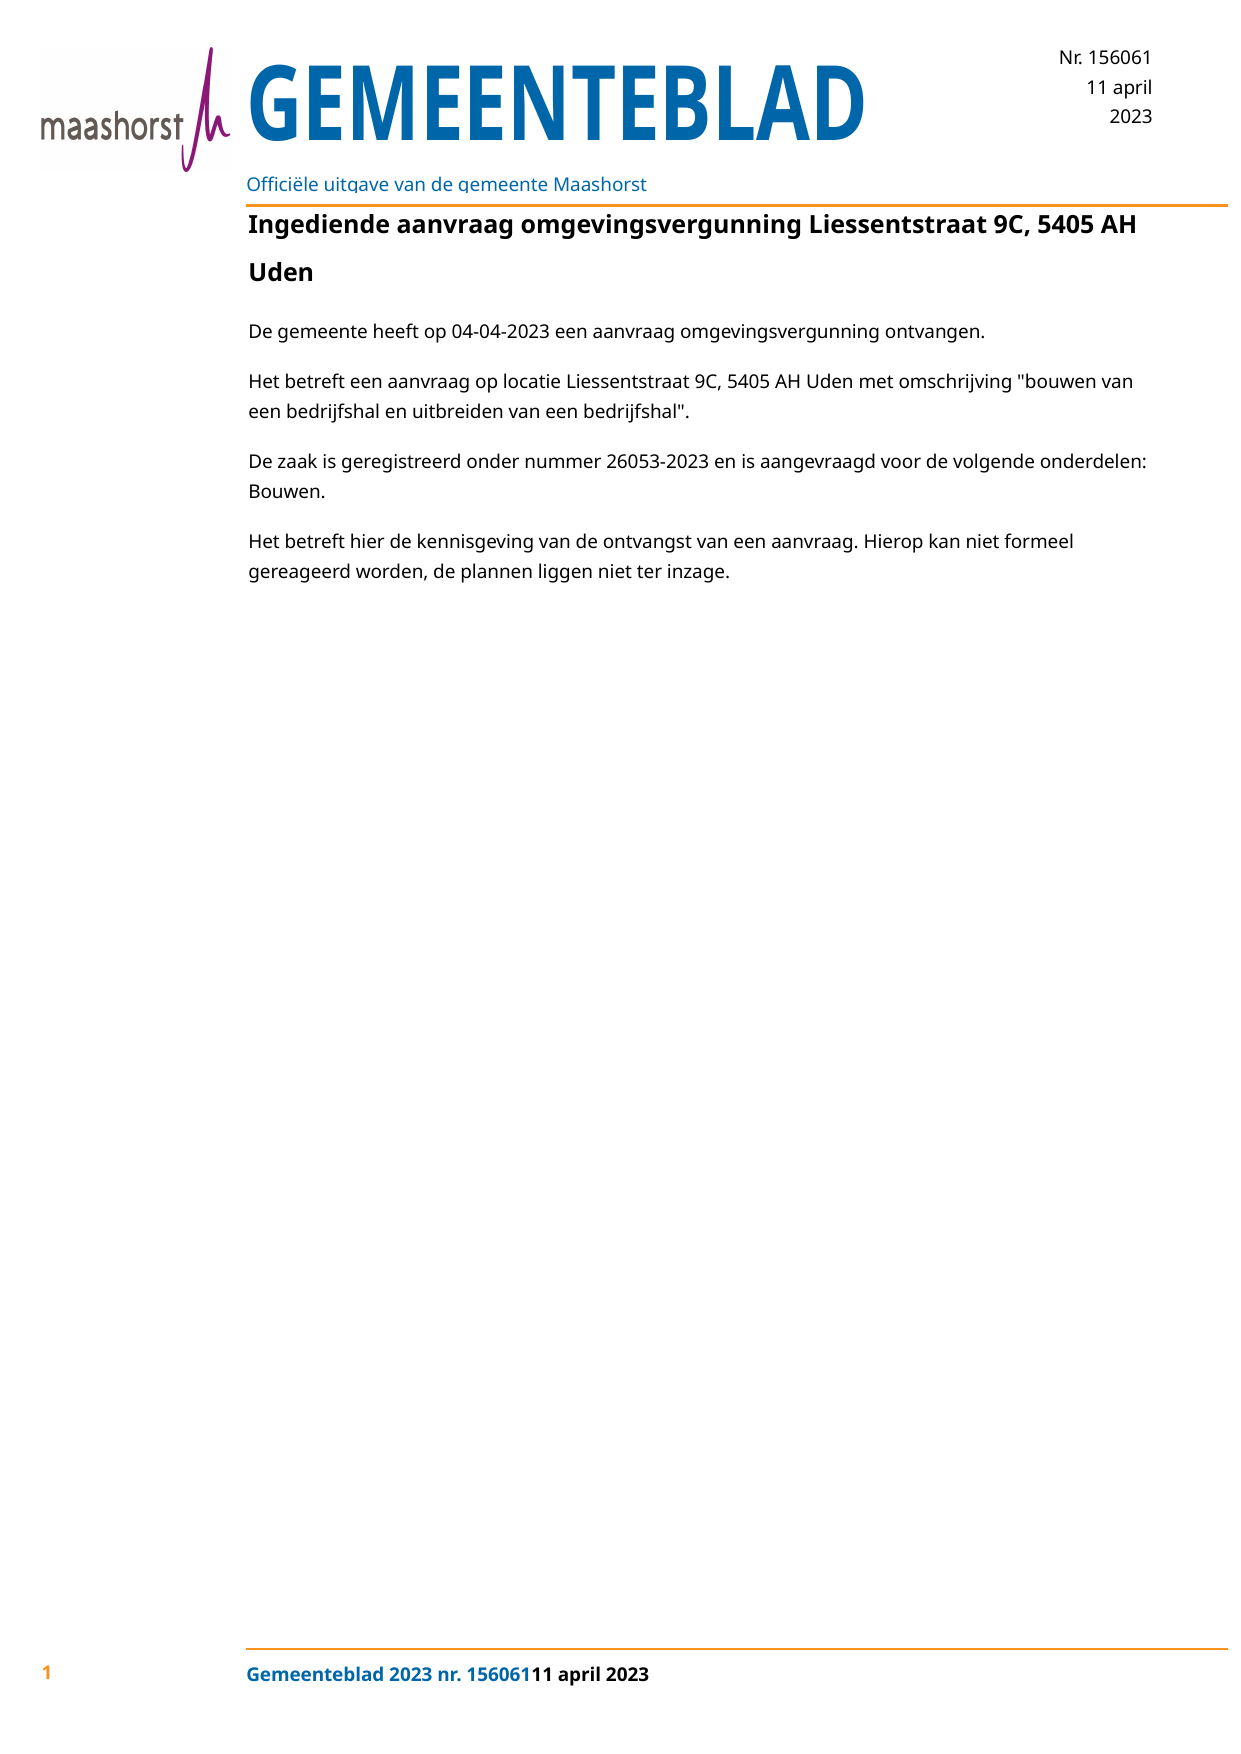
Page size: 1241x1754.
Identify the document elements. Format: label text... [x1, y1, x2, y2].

text De gemeente heeft op 04-04-2023 een aanvraag omgevingsvergunning ontvangen. [248, 318, 1152, 344]
text Ingediende aanvraag omgevingsvergunning Liessentstraat 9C, 5405 AH Uden [248, 207, 1152, 288]
text Het betreft een aanvraag op locatie Liessentstraat 9C, 5405 AH Uden met omschrijving "bouwen van een bedrijfshal en uitbreiden van een bedrijfshal". [248, 368, 1152, 424]
text Het betreft hier de kennisgeving van de ontvangst van een aanvraag. Hierop kan niet formeel gereageerd worden, de plannen liggen niet ter inzage. [248, 528, 1152, 584]
picture [41, 47, 231, 172]
text De zaak is geregistreerd onder nummer 26053-2023 en is aangevraagd voor de volgende onderdelen: Bouwen. [248, 448, 1152, 504]
